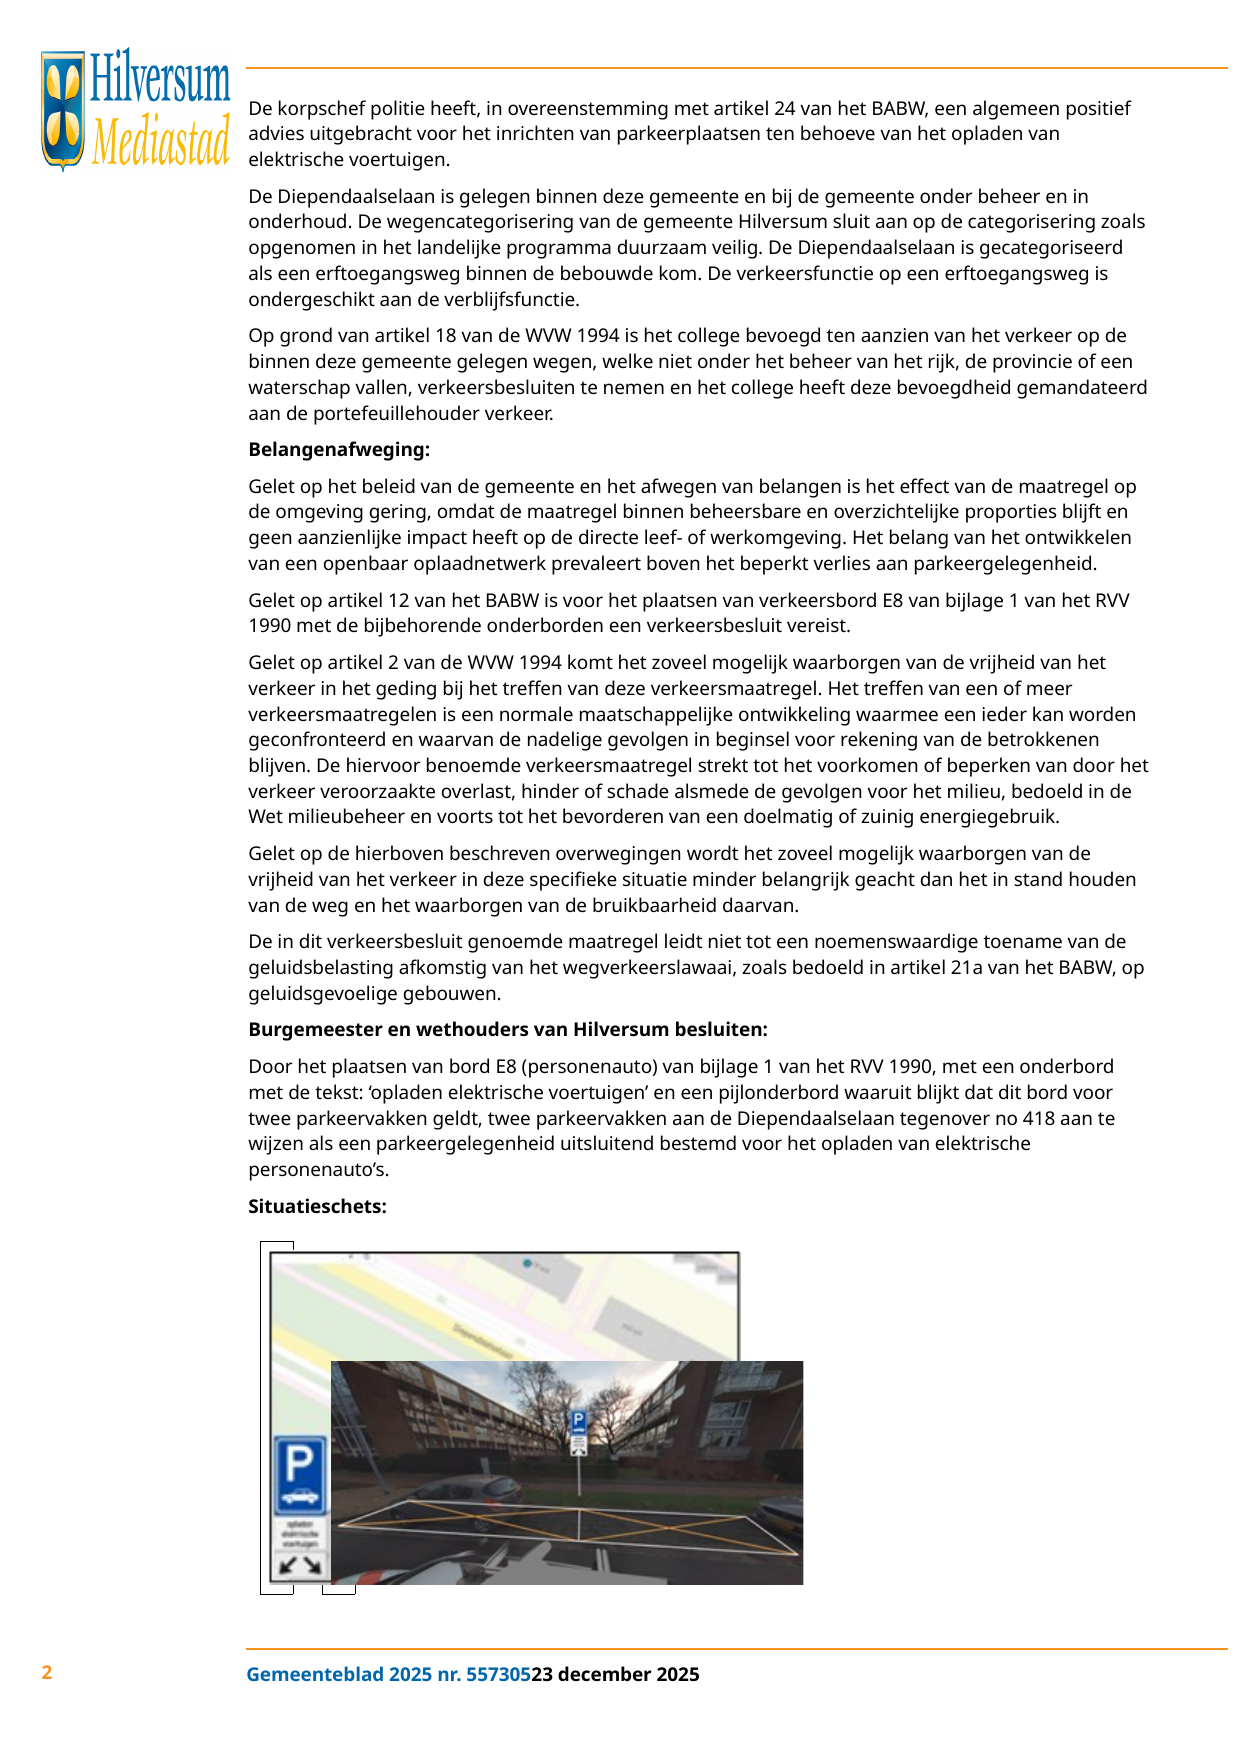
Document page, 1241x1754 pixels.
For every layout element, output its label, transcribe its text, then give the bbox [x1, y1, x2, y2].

text Op grond van artikel 18 van de WVW 1994 is het college bevoegd ten aanzien van het verkeer op de binnen deze gemeente gelegen wegen, welke niet onder het beheer van het rijk, de provincie of een waterschap vallen, verkeersbesluiten te nemen en het college heeft deze bevoegdheid gemandateerd aan de portefeuillehouder verkeer. [248, 322, 1152, 425]
text Situatieschets: [248, 1193, 1152, 1218]
text Gelet op artikel 12 van het BABW is voor het plaatsen van verkeersbord E8 van bijlage 1 van het RVV 1990 met de bijbehorende onderborden een verkeersbesluit vereist. [248, 587, 1152, 638]
picture [41, 47, 231, 172]
text Burgemeester en wethouders van Hilversum besluiten: [248, 1017, 1152, 1042]
text Gelet op de hierboven beschreven overwegingen wordt het zoveel mogelijk waarborgen van de vrijheid van het verkeer in deze specifieke situatie minder belangrijk geacht dan het in stand houden van de weg en het waarborgen van de bruikbaarheid daarvan. [248, 840, 1152, 917]
text De Diependaalselaan is gelegen binnen deze gemeente en bij de gemeente onder beheer en in onderhoud. De wegencategorisering van de gemeente Hilversum sluit aan op de categorisering zoals opgenomen in het landelijke programma duurzaam veilig. De Diependaalselaan is gecategoriseerd als een erftoegangsweg binnen de bebouwde kom. De verkeersfunctie op een erftoegangsweg is ondergeschikt aan de verblijfsfunctie. [248, 183, 1152, 312]
text Gelet op artikel 2 van de WVW 1994 komt het zoveel mogelijk waarborgen van de vrijheid van het verkeer in het geding bij het treffen van deze verkeersmaatregel. Het treffen van een of meer verkeersmaatregelen is een normale maatschappelijke ontwikkeling waarmee een ieder kan worden geconfronteerd en waarvan de nadelige gevolgen in beginsel voor rekening van de betrokkenen blijven. De hiervoor benoemde verkeersmaatregel strekt tot het voorkomen of beperken van door het verkeer veroorzaakte overlast, hinder of schade alsmede de gevolgen voor het milieu, bedoeld in de Wet milieubeheer en voorts tot het bevorderen van een doelmatig of zuinig energiegebruik. [248, 649, 1152, 829]
text De in dit verkeersbesluit genoemde maatregel leidt niet tot een noemenswaardige toename van de geluidsbelasting afkomstig van het wegverkeerslawaai, zoals bedoeld in artikel 21a van het BABW, op geluidsgevoelige gebouwen. [248, 928, 1152, 1006]
text Door het plaatsen van bord E8 (personenauto) van bijlage 1 van het RVV 1990, met een onderbord met de tekst: ‘opladen elektrische voertuigen’ en een pijlonderbord waaruit blijkt dat dit bord voor twee parkeervakken geldt, twee parkeervakken aan de Diependaalselaan tegenover no 418 aan te wijzen als een parkeergelegenheid uitsluitend bestemd voor het opladen van elektrische personenauto’s. [248, 1053, 1152, 1182]
picture [268, 1250, 804, 1585]
text Belangenafweging: [248, 436, 1152, 462]
text Gelet op het beleid van de gemeente en het afwegen van belangen is het effect van de maatregel op de omgeving gering, omdat de maatregel binnen beheersbare en overzichtelijke proporties blijft en geen aanzienlijke impact heeft op de directe leef- of werkomgeving. Het belang van het ontwikkelen van een openbaar oplaadnetwerk prevaleert boven het beperkt verlies aan parkeergelegenheid. [248, 473, 1152, 576]
text De korpschef politie heeft, in overeenstemming met artikel 24 van het BABW, een algemeen positief advies uitgebracht voor het inrichten van parkeerplaatsen ten behoeve van het opladen van elektrische voertuigen. [248, 95, 1152, 172]
